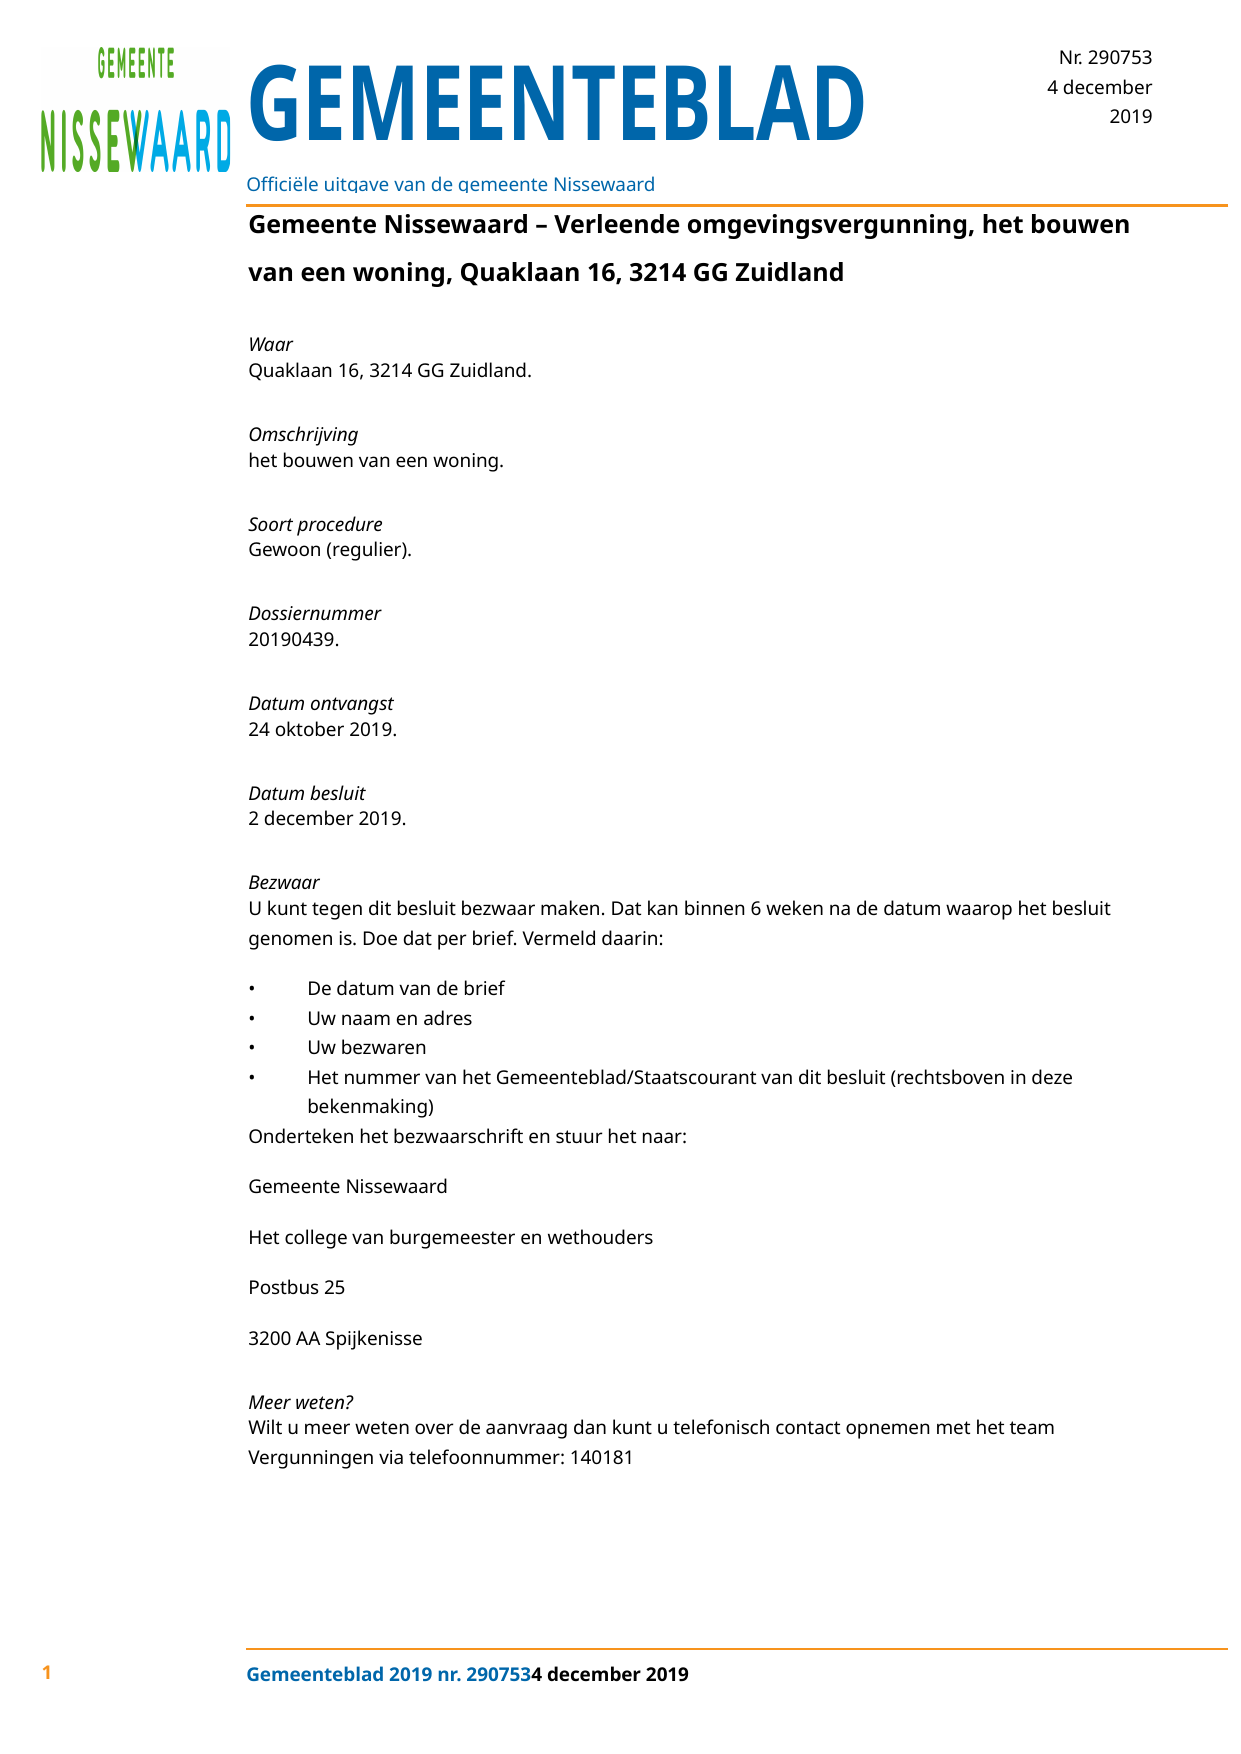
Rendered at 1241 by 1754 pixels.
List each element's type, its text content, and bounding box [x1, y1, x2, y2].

text Dossiernummer [248, 601, 1152, 626]
picture [41, 47, 231, 172]
text Datum besluit [248, 780, 1152, 806]
list Uw naam en adres [248, 1005, 1152, 1031]
text Wilt u meer weten over de aanvraag dan kunt u telefonisch contact opnemen met het team Vergunningen via telefoonnummer: 140181 [248, 1414, 1152, 1470]
text 20190439. [248, 626, 1152, 652]
picture [154, 157, 165, 172]
text Soort procedure [248, 511, 1152, 537]
list Uw bezwaren [248, 1034, 1152, 1060]
picture [222, 122, 227, 160]
text 3200 AA Spijkenisse [248, 1325, 1152, 1351]
picture [176, 157, 187, 172]
text Gemeente Nissewaard – Verleende omgevingsvergunning, het bouwen van een woning, Quaklaan 16, 3214 GG Zuidland [248, 207, 1152, 288]
text 2 december 2019. [248, 806, 1152, 831]
picture [201, 122, 206, 138]
text Gewoon (regulier). [248, 537, 1152, 562]
text Omschrijving [248, 421, 1152, 447]
text Quaklaan 16, 3214 GG Zuidland. [248, 357, 1152, 383]
list Het nummer van het Gemeenteblad/Staatscourant van dit besluit (rechtsboven in deze bekenmaking) [248, 1064, 1152, 1119]
text Waar [248, 331, 1152, 357]
text Onderteken het bezwaarschrift en stuur het naar: [248, 1123, 1152, 1149]
text Datum ontvangst [248, 690, 1152, 716]
text Bezwaar [248, 869, 1152, 895]
text Het college van burgemeester en wethouders [248, 1224, 1152, 1250]
text Gemeente Nissewaard [248, 1174, 1152, 1199]
text U kunt tegen dit besluit bezwaar maken. Dat kan binnen 6 weken na de datum waarop het besluit genomen is. Doe dat per brief. Vermeld daarin: [248, 895, 1152, 951]
text Meer weten? [248, 1389, 1152, 1414]
list De datum van de brief [248, 975, 1152, 1001]
picture [200, 151, 206, 172]
text 24 oktober 2019. [248, 716, 1152, 742]
text het bouwen van een woning. [248, 447, 1152, 473]
text Postbus 25 [248, 1274, 1152, 1300]
